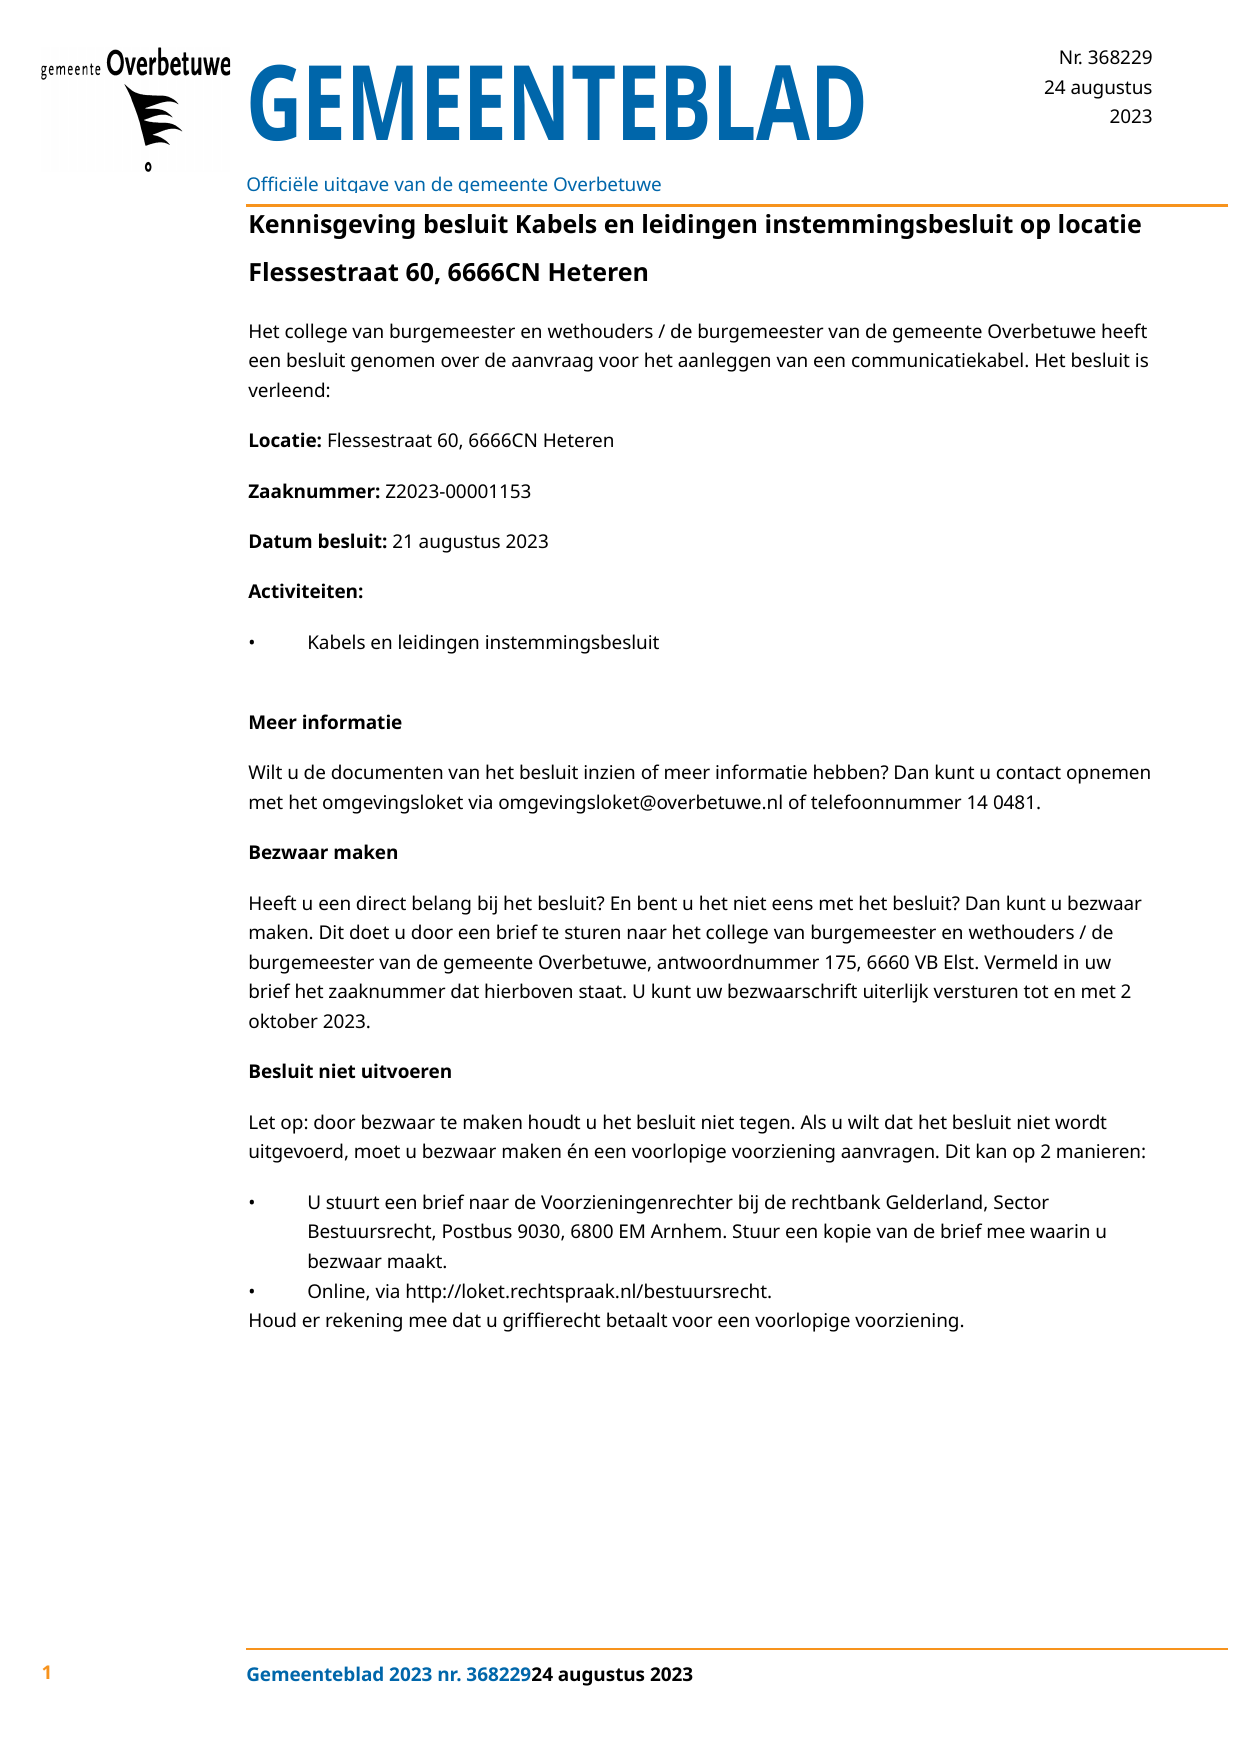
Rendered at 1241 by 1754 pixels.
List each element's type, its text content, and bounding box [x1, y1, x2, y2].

text Activiteiten: [248, 579, 1152, 604]
text Houd er rekening mee dat u griffierecht betaalt voor een voorlopige voorziening. [248, 1307, 1152, 1333]
text Locatie: Flessestraat 60, 6666CN Heteren [248, 427, 1152, 453]
text Meer informatie [248, 709, 1152, 735]
text Zaaknummer: Z2023-00001153 [248, 478, 1152, 504]
text Let op: door bezwaar te maken houdt u het besluit niet tegen. Als u wilt dat het besluit niet wordt uitgevoerd, moet u bezwaar maken én een voorlopige voorziening aanvragen. Dit kan op 2 manieren: [248, 1109, 1152, 1164]
text Het college van burgemeester en wethouders / de burgemeester van de gemeente Overbetuwe heeft een besluit genomen over de aanvraag voor het aanleggen van een communicatiekabel. Het besluit is verleend: [248, 318, 1152, 403]
text Besluit niet uitvoeren [248, 1059, 1152, 1084]
text Heeft u een direct belang bij het besluit? En bent u het niet eens met het besluit? Dan kunt u bezwaar maken. Dit doet u door een brief te sturen naar het college van burgemeester en wethouders / de burgemeester van de gemeente Overbetuwe, antwoordnummer 175, 6660 VB Elst. Vermeld in uw brief het zaaknummer dat hierboven staat. U kunt uw bezwaarschrift uiterlijk versturen tot en met 2 oktober 2023. [248, 890, 1152, 1034]
list Kabels en leidingen instemmingsbesluit [248, 629, 1152, 655]
text Kennisgeving besluit Kabels en leidingen instemmingsbesluit op locatie Flessestraat 60, 6666CN Heteren [248, 207, 1152, 288]
list Online, via http://loket.rechtspraak.nl/bestuursrecht. [248, 1278, 1152, 1304]
text Datum besluit: 21 augustus 2023 [248, 528, 1152, 554]
list U stuurt een brief naar de Voorzieningenrechter bij de rechtbank Gelderland, Sector Bestuursrecht, Postbus 9030, 6800 EM Arnhem. Stuur een kopie van de brief mee waarin u bezwaar maakt. [248, 1189, 1152, 1274]
text Bezwaar maken [248, 839, 1152, 865]
picture [41, 47, 231, 172]
text Wilt u de documenten van het besluit inzien of meer informatie hebben? Dan kunt u contact opnemen met het omgevingsloket via omgevingsloket@overbetuwe.nl of telefoonnummer 14 0481. [248, 759, 1152, 815]
